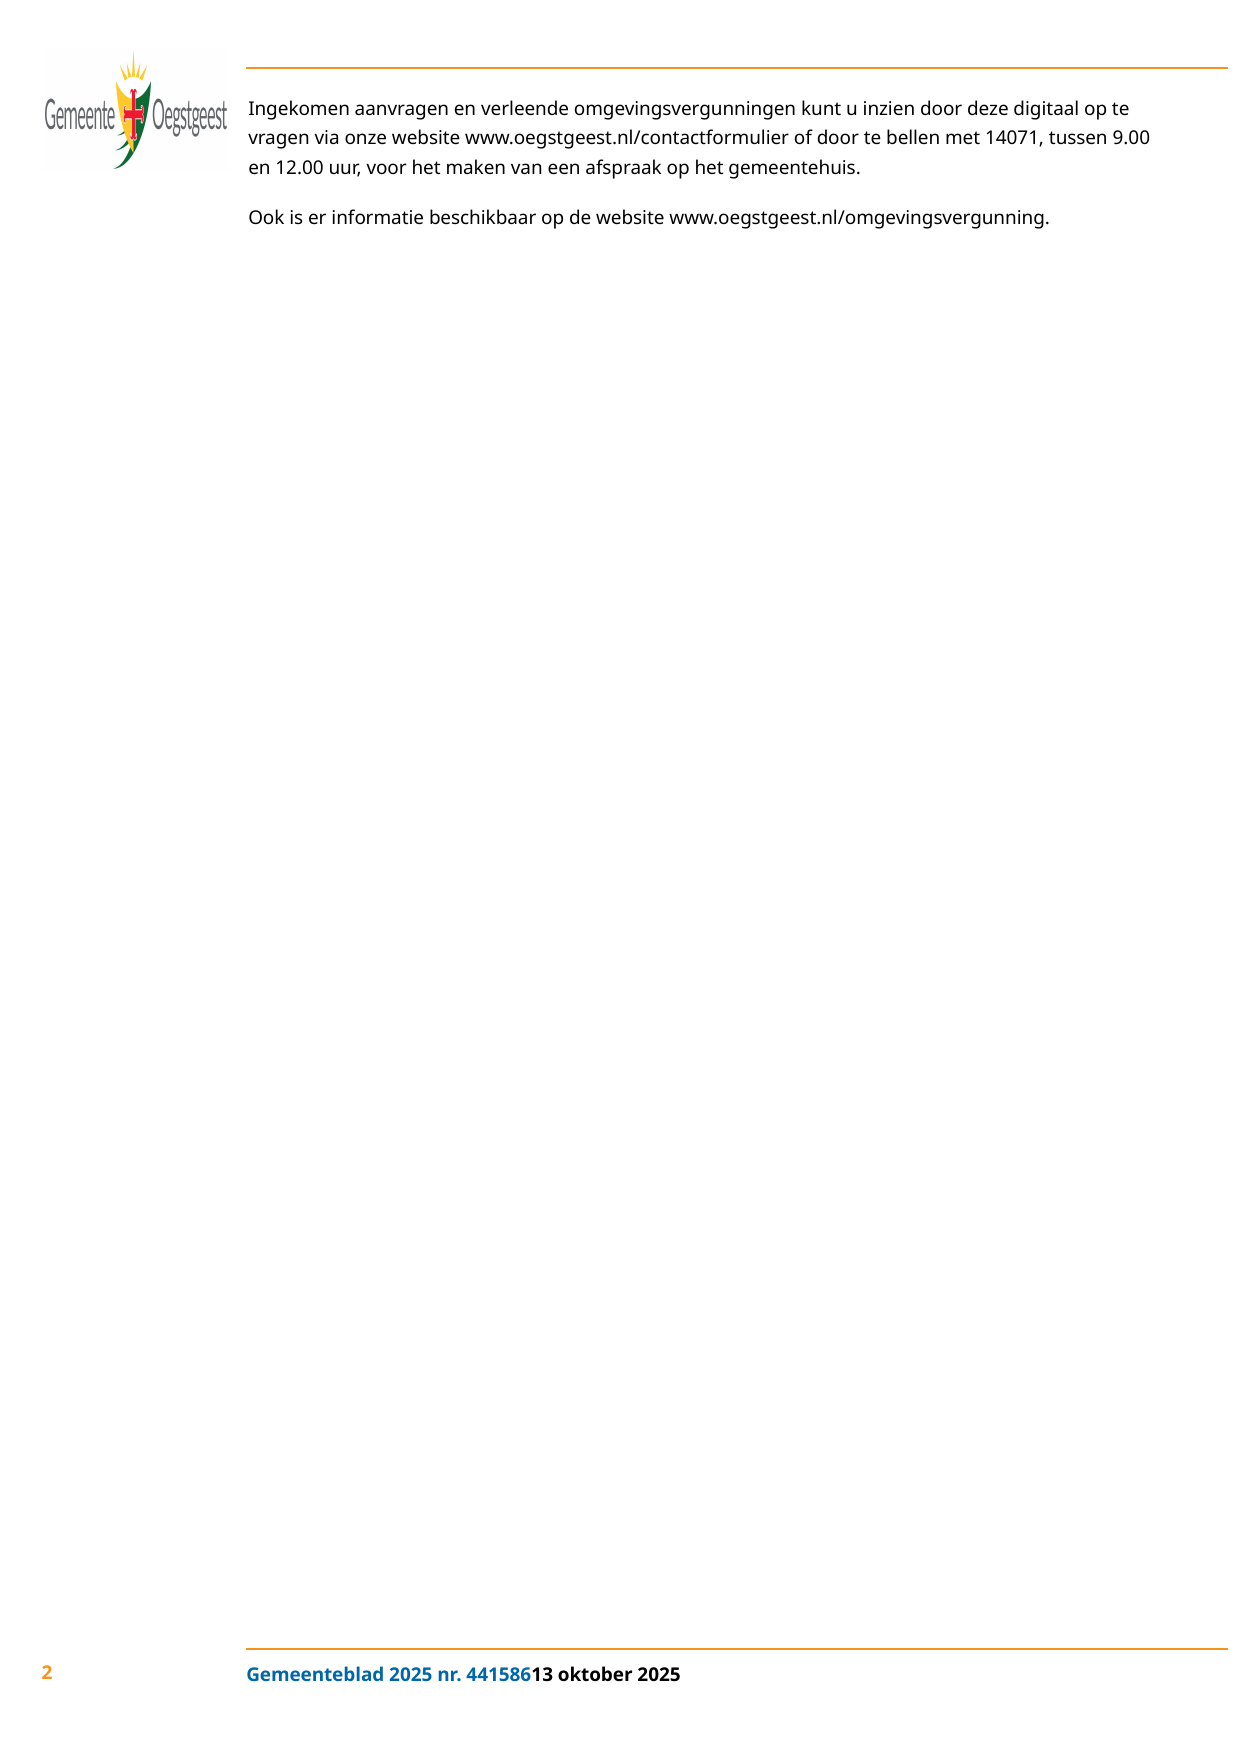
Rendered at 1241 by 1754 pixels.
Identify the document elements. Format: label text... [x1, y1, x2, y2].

text Ook is er informatie beschikbaar op de website www.oegstgeest.nl/omgevingsvergunning. [248, 204, 1152, 230]
text Ingekomen aanvragen en verleende omgevingsvergunningen kunt u inzien door deze digitaal op te vragen via onze website www.oegstgeest.nl/contactformulier of door te bellen met 14071, tussen 9.00 en 12.00 uur, voor het maken van een afspraak op het gemeentehuis. [248, 95, 1152, 180]
picture [41, 47, 231, 172]
